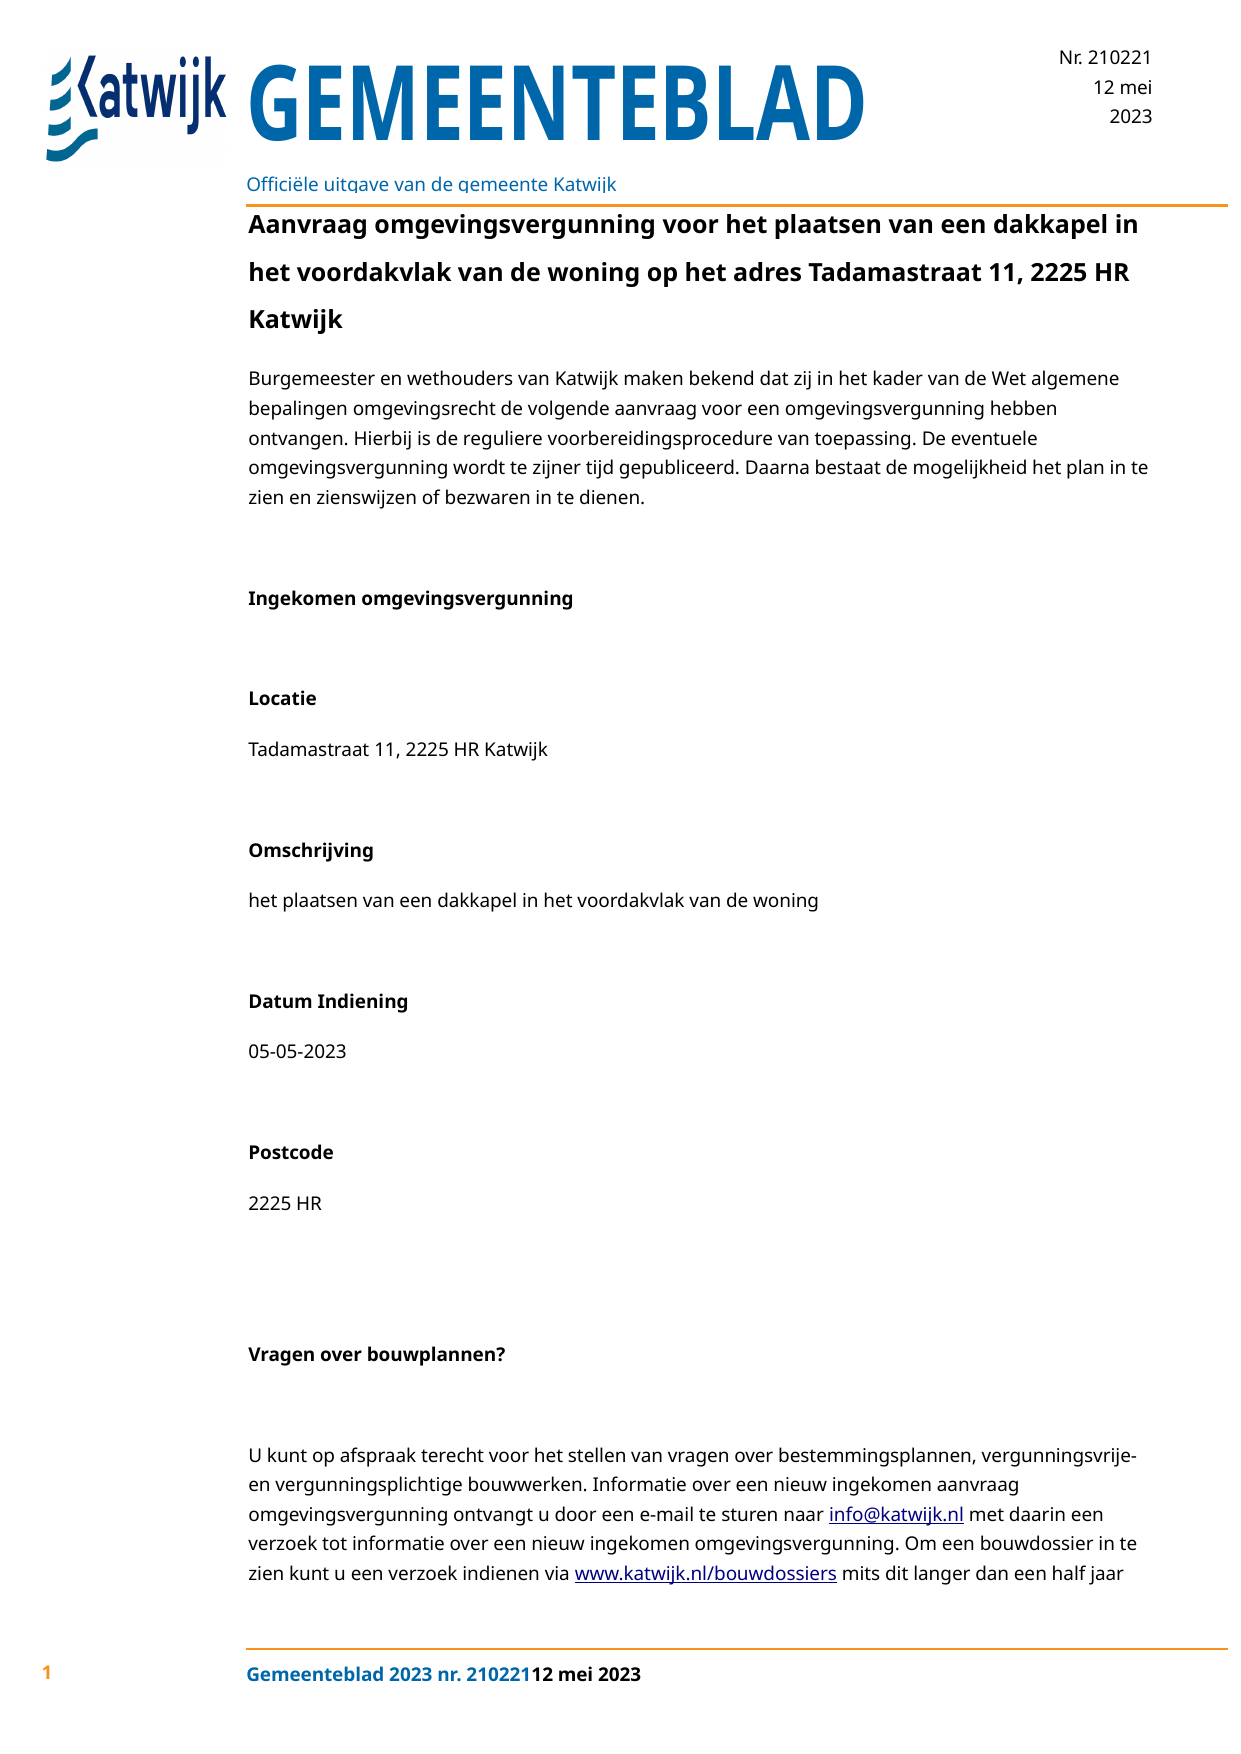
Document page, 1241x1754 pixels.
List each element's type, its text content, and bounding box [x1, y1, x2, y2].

text Burgemeester en wethouders van Katwijk maken bekend dat zij in het kader van de Wet algemene bepalingen omgevingsrecht de volgende aanvraag voor een omgevingsvergunning hebben ontvangen. Hierbij is de reguliere voorbereidingsprocedure van toepassing. De eventuele omgevingsvergunning wordt te zijner tijd gepubliceerd. Daarna bestaat de mogelijkheid het plan in te zien en zienswijzen of bezwaren in te dienen. [248, 366, 1152, 509]
text 2225 HR [248, 1190, 1152, 1215]
text U kunt op afspraak terecht voor het stellen van vragen over bestemmingsplannen, vergunningsvrije- en vergunningsplichtige bouwwerken. Informatie over een nieuw ingekomen aanvraag omgevingsvergunning ontvangt u door een e-mail te sturen naar info@katwijk.nl met daarin een verzoek tot informatie over een nieuw ingekomen omgevingsvergunning. Om een bouwdossier in te zien kunt u een verzoek indienen via www.katwijk.nl/bouwdossiers mits dit langer dan een half jaar [248, 1442, 1152, 1586]
text 05-05-2023 [248, 1038, 1152, 1064]
picture [41, 47, 231, 172]
text het plaatsen van een dakkapel in het voordakvlak van de woning [248, 887, 1152, 913]
text Aanvraag omgevingsvergunning voor het plaatsen van een dakkapel in het voordakvlak van de woning op het adres Tadamastraat 11, 2225 HR Katwijk [248, 207, 1152, 336]
text Omschrijving [248, 837, 1152, 862]
text Postcode [248, 1139, 1152, 1165]
text Datum Indiening [248, 988, 1152, 1014]
text Tadamastraat 11, 2225 HR Katwijk [248, 736, 1152, 762]
text Locatie [248, 686, 1152, 711]
text Vragen over bouwplannen? [248, 1341, 1152, 1367]
text Ingekomen omgevingsvergunning [248, 585, 1152, 610]
